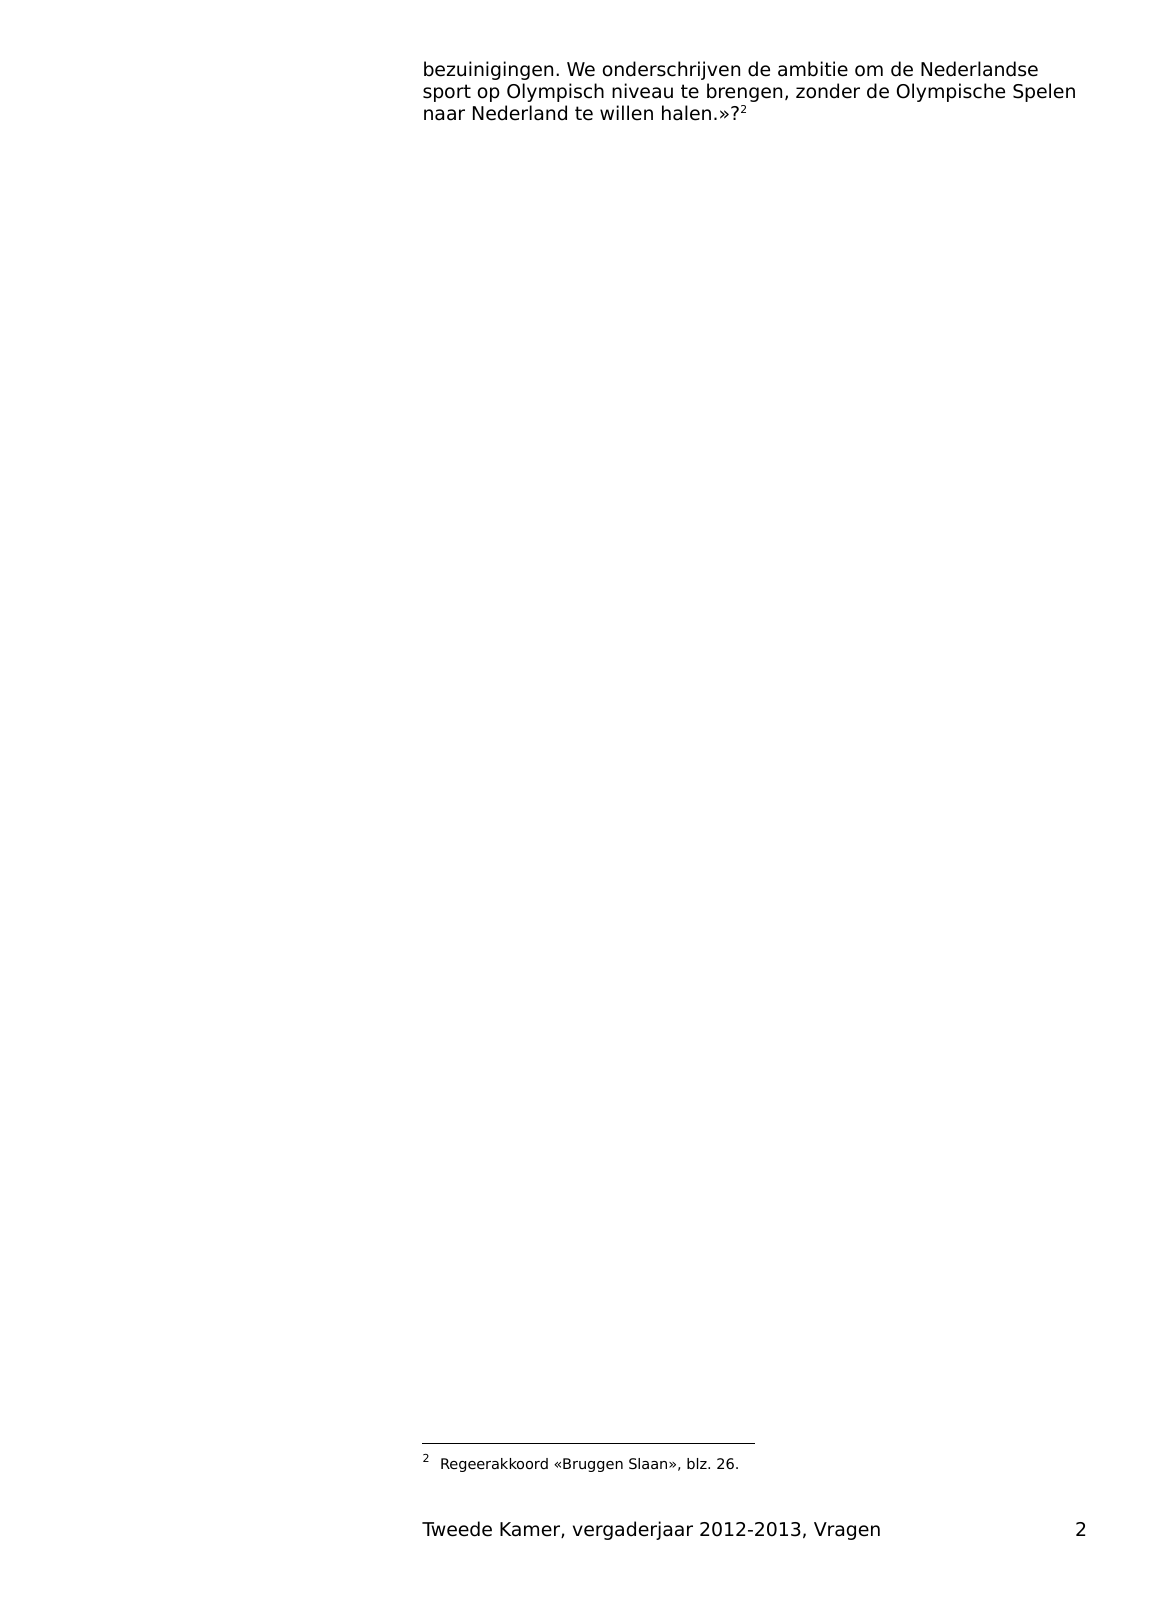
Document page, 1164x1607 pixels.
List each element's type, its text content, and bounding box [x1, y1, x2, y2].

text Regeerakkoord «Bruggen Slaan», blz. 26. [422, 1452, 1087, 1474]
text bezuinigingen. We onderschrijven de ambitie om de Nederlandse sport op Olympisch niveau te brengen, zonder de Olympische Spelen naar Nederland te willen halen.»? [422, 59, 1087, 125]
